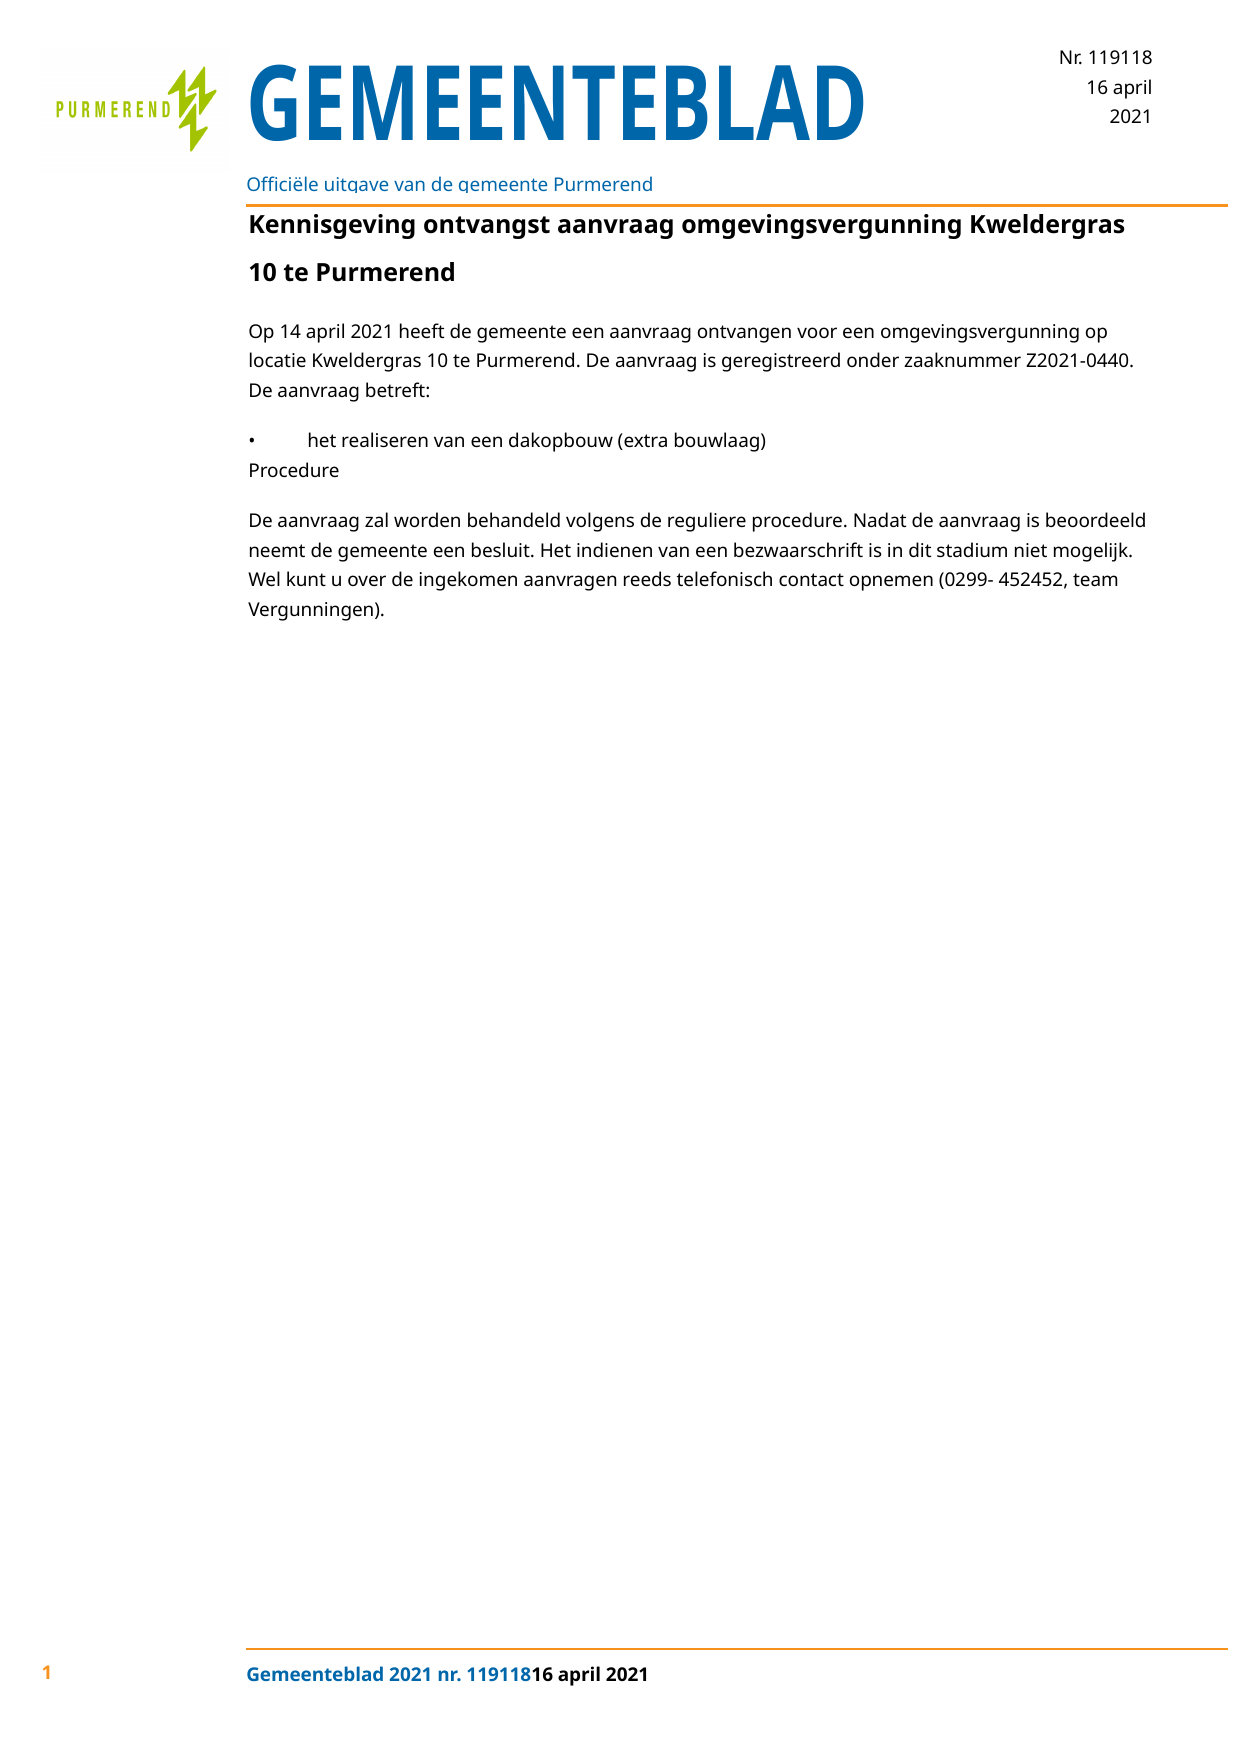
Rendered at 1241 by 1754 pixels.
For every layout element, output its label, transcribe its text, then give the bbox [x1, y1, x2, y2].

picture [41, 47, 231, 172]
list het realiseren van een dakopbouw (extra bouwlaag) [248, 427, 1152, 453]
text Procedure [248, 457, 1152, 483]
text De aanvraag zal worden behandeld volgens de reguliere procedure. Nadat de aanvraag is beoordeeld neemt de gemeente een besluit. Het indienen van een bezwaarschrift is in dit stadium niet mogelijk. Wel kunt u over de ingekomen aanvragen reeds telefonisch contact opnemen (0299- 452452, team Vergunningen). [248, 507, 1152, 622]
text Op 14 april 2021 heeft de gemeente een aanvraag ontvangen voor een omgevingsvergunning op locatie Kweldergras 10 te Purmerend. De aanvraag is geregistreerd onder zaaknummer Z2021-0440. De aanvraag betreft: [248, 318, 1152, 403]
text Kennisgeving ontvangst aanvraag omgevingsvergunning Kweldergras 10 te Purmerend [248, 207, 1152, 288]
